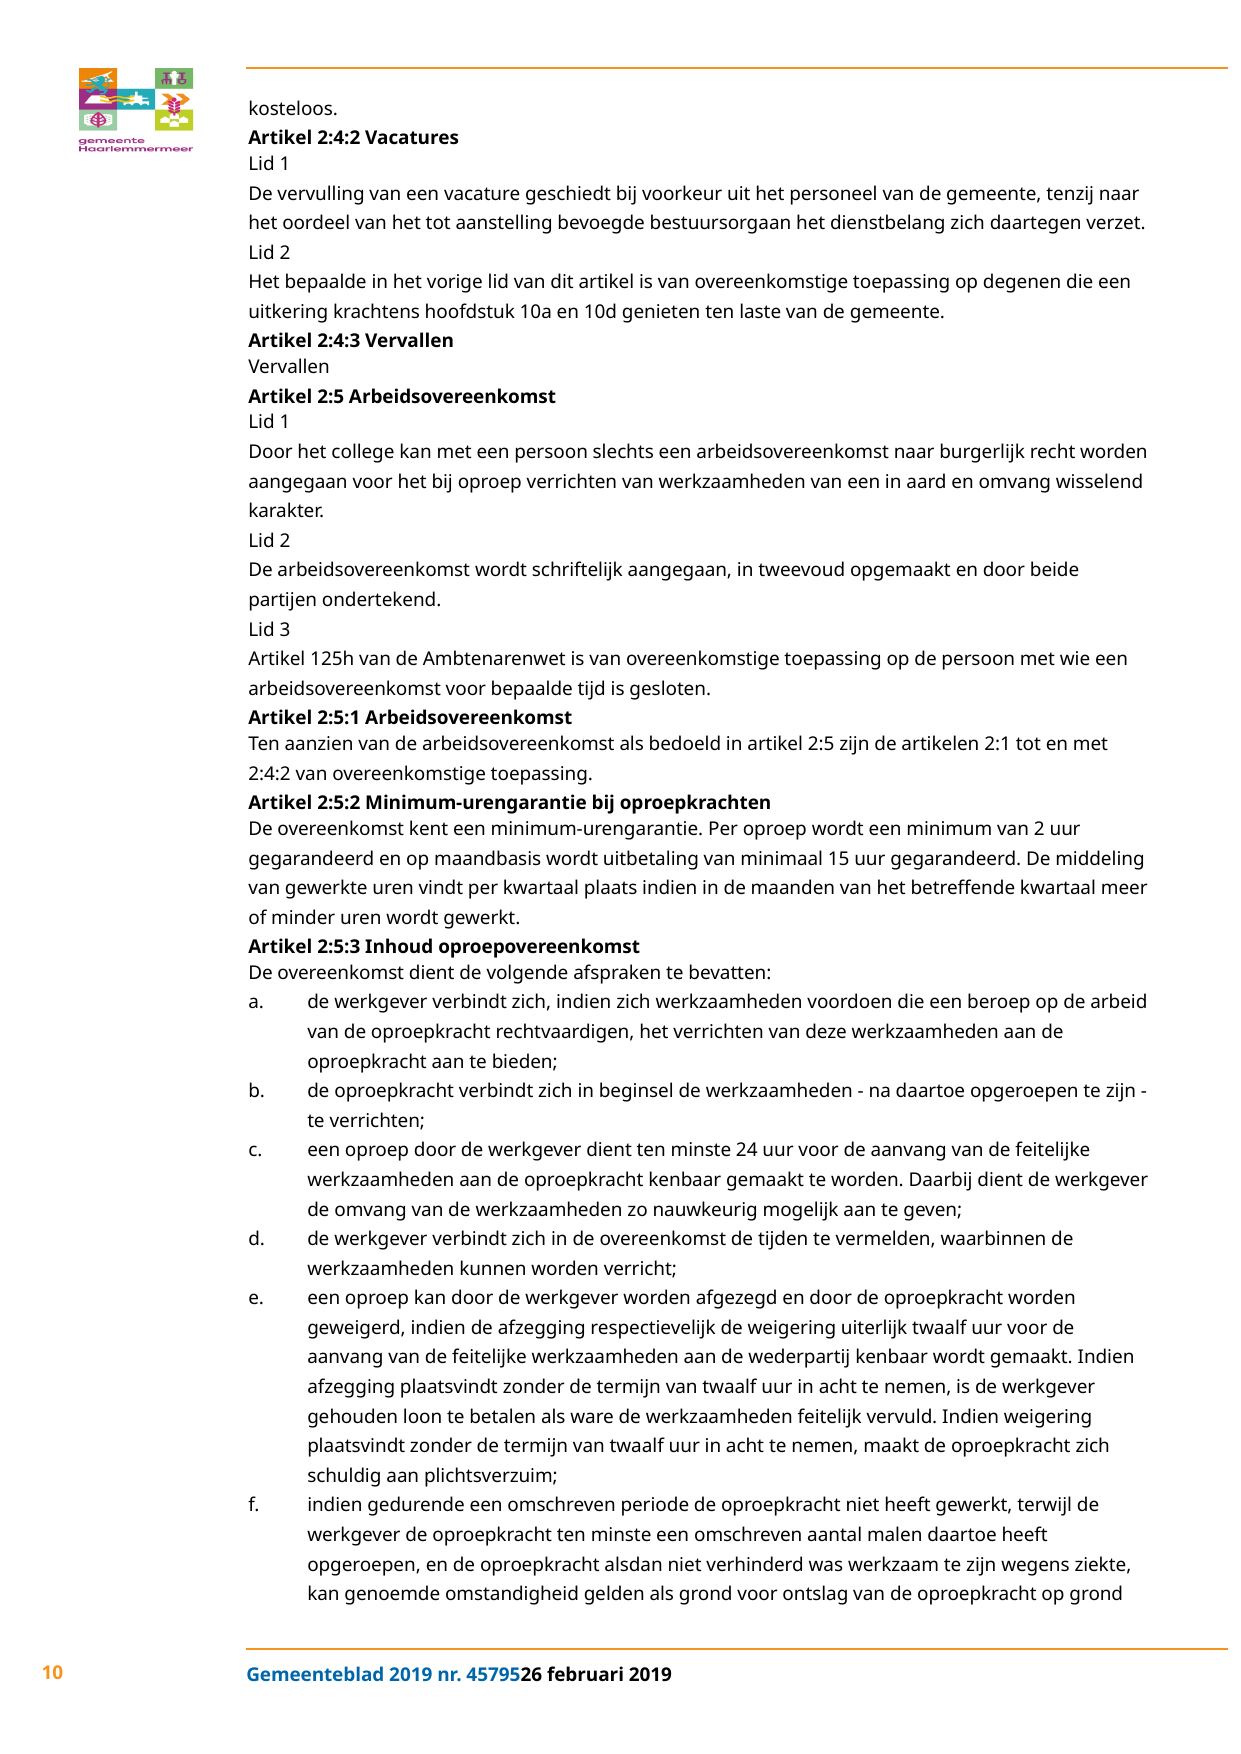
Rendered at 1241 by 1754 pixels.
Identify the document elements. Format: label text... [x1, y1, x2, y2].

text De overeenkomst kent een minimum-urengarantie. Per oproep wordt een minimum van 2 uur gegarandeerd en op maandbasis wordt uitbetaling van minimaal 15 uur gegarandeerd. De middeling van gewerkte uren vindt per kwartaal plaats indien in de maanden van het betreffende kwartaal meer of minder uren wordt gewerkt. [248, 815, 1152, 929]
text Artikel 2:5 Arbeidsovereenkomst [248, 383, 1152, 409]
list een oproep kan door de werkgever worden afgezegd en door de oproepkracht worden geweigerd, indien de afzegging respectievelijk de weigering uiterlijk twaalf uur voor de aanvang van de feitelijke werkzaamheden aan de wederpartij kenbaar wordt gemaakt. Indien afzegging plaatsvindt zonder de termijn van twaalf uur in acht te nemen, is de werkgever gehouden loon te betalen als ware de werkzaamheden feitelijk vervuld. Indien weigering plaatsvindt zonder de termijn van twaalf uur in acht te nemen, maakt de oproepkracht zich schuldig aan plichtsverzuim; [248, 1284, 1152, 1488]
text Artikel 2:5:2 Minimum-urengarantie bij oproepkrachten [248, 789, 1152, 815]
text De vervulling van een vacature geschiedt bij voorkeur uit het personeel van de gemeente, tenzij naar het oordeel van het tot aanstelling bevoegde bestuursorgaan het dienstbelang zich daartegen verzet. [248, 180, 1152, 235]
text De overeenkomst dient de volgende afspraken te bevatten: [248, 959, 1152, 985]
text Artikel 2:5:3 Inhoud oproepovereenkomst [248, 933, 1152, 959]
text Artikel 2:5:1 Arbeidsovereenkomst [248, 704, 1152, 730]
text Artikel 2:4:3 Vervallen [248, 328, 1152, 353]
picture [41, 47, 231, 172]
text De arbeidsovereenkomst wordt schriftelijk aangegaan, in tweevoud opgemaakt en door beide partijen ondertekend. [248, 557, 1152, 612]
text Vervallen [248, 353, 1152, 379]
list indien gedurende een omschreven periode de oproepkracht niet heeft gewerkt, terwijl de werkgever de oproepkracht ten minste een omschreven aantal malen daartoe heeft opgeroepen, en de oproepkracht alsdan niet verhinderd was werkzaam te zijn wegens ziekte, kan genoemde omstandigheid gelden als grond voor ontslag van de oproepkracht op grond [248, 1492, 1152, 1606]
text Lid 2 [248, 239, 1152, 264]
text Artikel 125h van de Ambtenarenwet is van overeenkomstige toepassing op de persoon met wie een arbeidsovereenkomst voor bepaalde tijd is gesloten. [248, 645, 1152, 701]
text kosteloos. [248, 95, 1152, 121]
list de werkgever verbindt zich in de overeenkomst de tijden te vermelden, waarbinnen de werkzaamheden kunnen worden verricht; [248, 1225, 1152, 1281]
list een oproep door de werkgever dient ten minste 24 uur voor de aanvang van de feitelijke werkzaamheden aan de oproepkracht kenbaar gemaakt te worden. Daarbij dient de werkgever de omvang van de werkzaamheden zo nauwkeurig mogelijk aan te geven; [248, 1137, 1152, 1222]
text Lid 1 [248, 150, 1152, 176]
text Lid 3 [248, 616, 1152, 641]
text Ten aanzien van de arbeidsovereenkomst als bedoeld in artikel 2:5 zijn de artikelen 2:1 tot en met 2:4:2 van overeenkomstige toepassing. [248, 730, 1152, 786]
text Het bepaalde in het vorige lid van dit artikel is van overeenkomstige toepassing op degenen die een uitkering krachtens hoofdstuk 10a en 10d genieten ten laste van de gemeente. [248, 268, 1152, 324]
list de oproepkracht verbindt zich in beginsel de werkzaamheden - na daartoe opgeroepen te zijn - te verrichten; [248, 1077, 1152, 1133]
text Door het college kan met een persoon slechts een arbeidsovereenkomst naar burgerlijk recht worden aangegaan voor het bij oproep verrichten van werkzaamheden van een in aard en omvang wisselend karakter. [248, 438, 1152, 523]
text Lid 1 [248, 409, 1152, 434]
list de werkgever verbindt zich, indien zich werkzaamheden voordoen die een beroep op de arbeid van de oproepkracht rechtvaardigen, het verrichten van deze werkzaamheden aan de oproepkracht aan te bieden; [248, 989, 1152, 1074]
text Artikel 2:4:2 Vacatures [248, 124, 1152, 150]
text Lid 2 [248, 527, 1152, 553]
